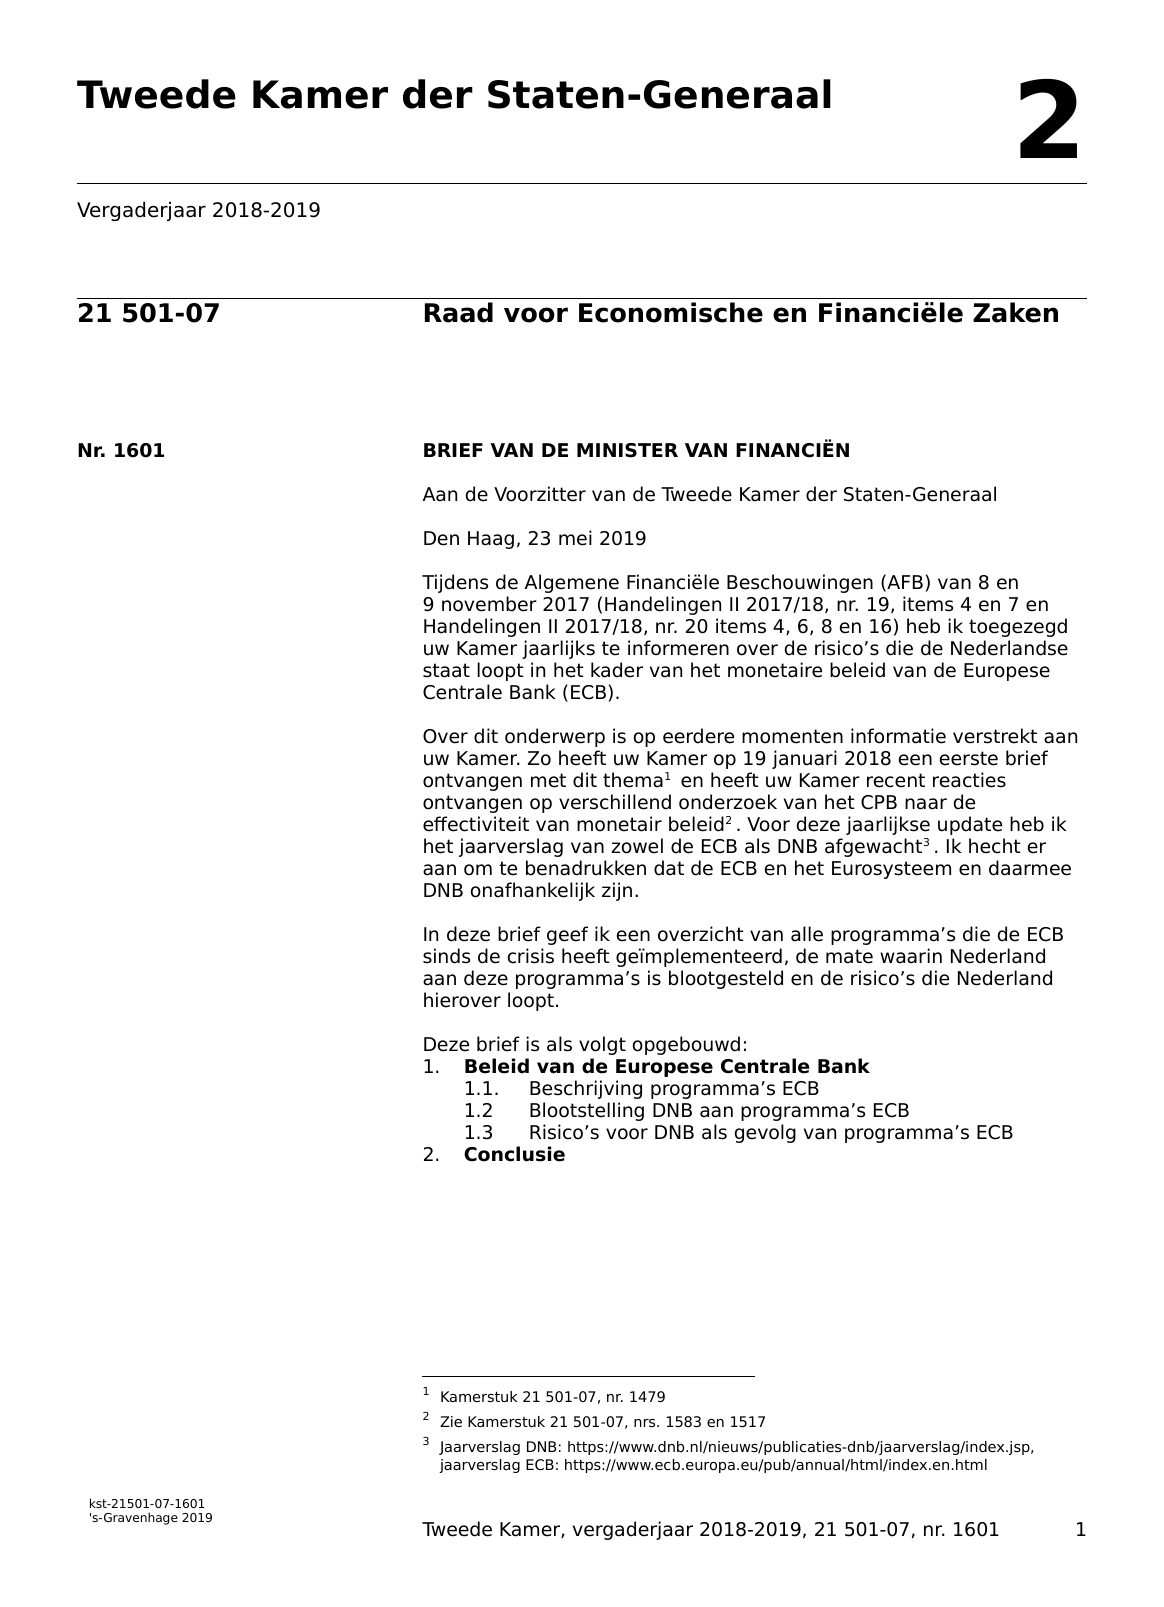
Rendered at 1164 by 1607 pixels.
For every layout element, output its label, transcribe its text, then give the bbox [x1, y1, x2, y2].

text Over dit onderwerp is op eerdere momenten informatie verstrekt aan uw Kamer. Zo heeft uw Kamer op 19 januari 2018 een eerste brief ontvangen met dit thema en heeft uw Kamer recent reacties ontvangen op verschillend onderzoek van het CPB naar de effectiviteit van monetair beleid. Voor deze jaarlijkse update heb ik het jaarverslag van zowel de ECB als DNB afgewacht. Ik hecht er aan om te benadrukken dat de ECB en het Eurosysteem en daarmee DNB onafhankelijk zijn. [422, 726, 1087, 902]
text Tijdens de Algemene Financiële Beschouwingen (AFB) van 8 en 9 november 2017 (Handelingen II 2017/18, nr. 19, items 4 en 7 en Handelingen II 2017/18, nr. 20 items 4, 6, 8 en 16) heb ik toegezegd uw Kamer jaarlijks te informeren over de risico’s die de Nederlandse staat loopt in het kader van het monetaire beleid van de Europese Centrale Bank (ECB). [422, 572, 1087, 704]
text Jaarverslag DNB: https://www.dnb.nl/nieuws/publicaties-dnb/jaarverslag/index.jsp, jaarverslag ECB: https://www.ecb.europa.eu/pub/annual/html/index.en.html [422, 1435, 1087, 1474]
text Zie Kamerstuk 21 501-07, nrs. 1583 en 1517 [422, 1410, 1087, 1432]
text Aan de Voorzitter van de Tweede Kamer der Staten-Generaal [422, 484, 1087, 506]
text 1.1. Beschrijving programma’s ECB [463, 1078, 1087, 1100]
text Den Haag, 23 mei 2019 [422, 528, 1087, 550]
text 2. Conclusie [422, 1144, 1087, 1166]
text Kamerstuk 21 501-07, nr. 1479 [422, 1385, 1087, 1407]
text 's-Gravenhage 2019 [88, 1511, 323, 1525]
text In deze brief geef ik een overzicht van alle programma’s die de ECB sinds de crisis heeft geïmplementeerd, de mate waarin Nederland aan deze programma’s is blootgesteld en de risico’s die Nederland hierover loopt. [422, 924, 1087, 1012]
table_cell Vergaderjaar 2018-2019 [77, 184, 1087, 298]
table_header 2 [886, 59, 1087, 183]
text 1.2 Blootstelling DNB aan programma’s ECB [463, 1100, 1087, 1122]
text 1.3 Risico’s voor DNB als gevolg van programma’s ECB [463, 1122, 1087, 1144]
text kst-21501-07-1601 [88, 1497, 323, 1511]
subtitle 21 501-07 Raad voor Economische en Financiële Zaken [77, 299, 1087, 329]
text 1. Beleid van de Europese Centrale Bank [422, 1056, 1087, 1078]
subtitle Nr. 1601 BRIEF VAN DE MINISTER VAN FINANCIËN [77, 440, 1087, 462]
text Deze brief is als volgt opgebouwd: [422, 1034, 1087, 1056]
table_header Tweede Kamer der Staten-Generaal [77, 59, 886, 183]
